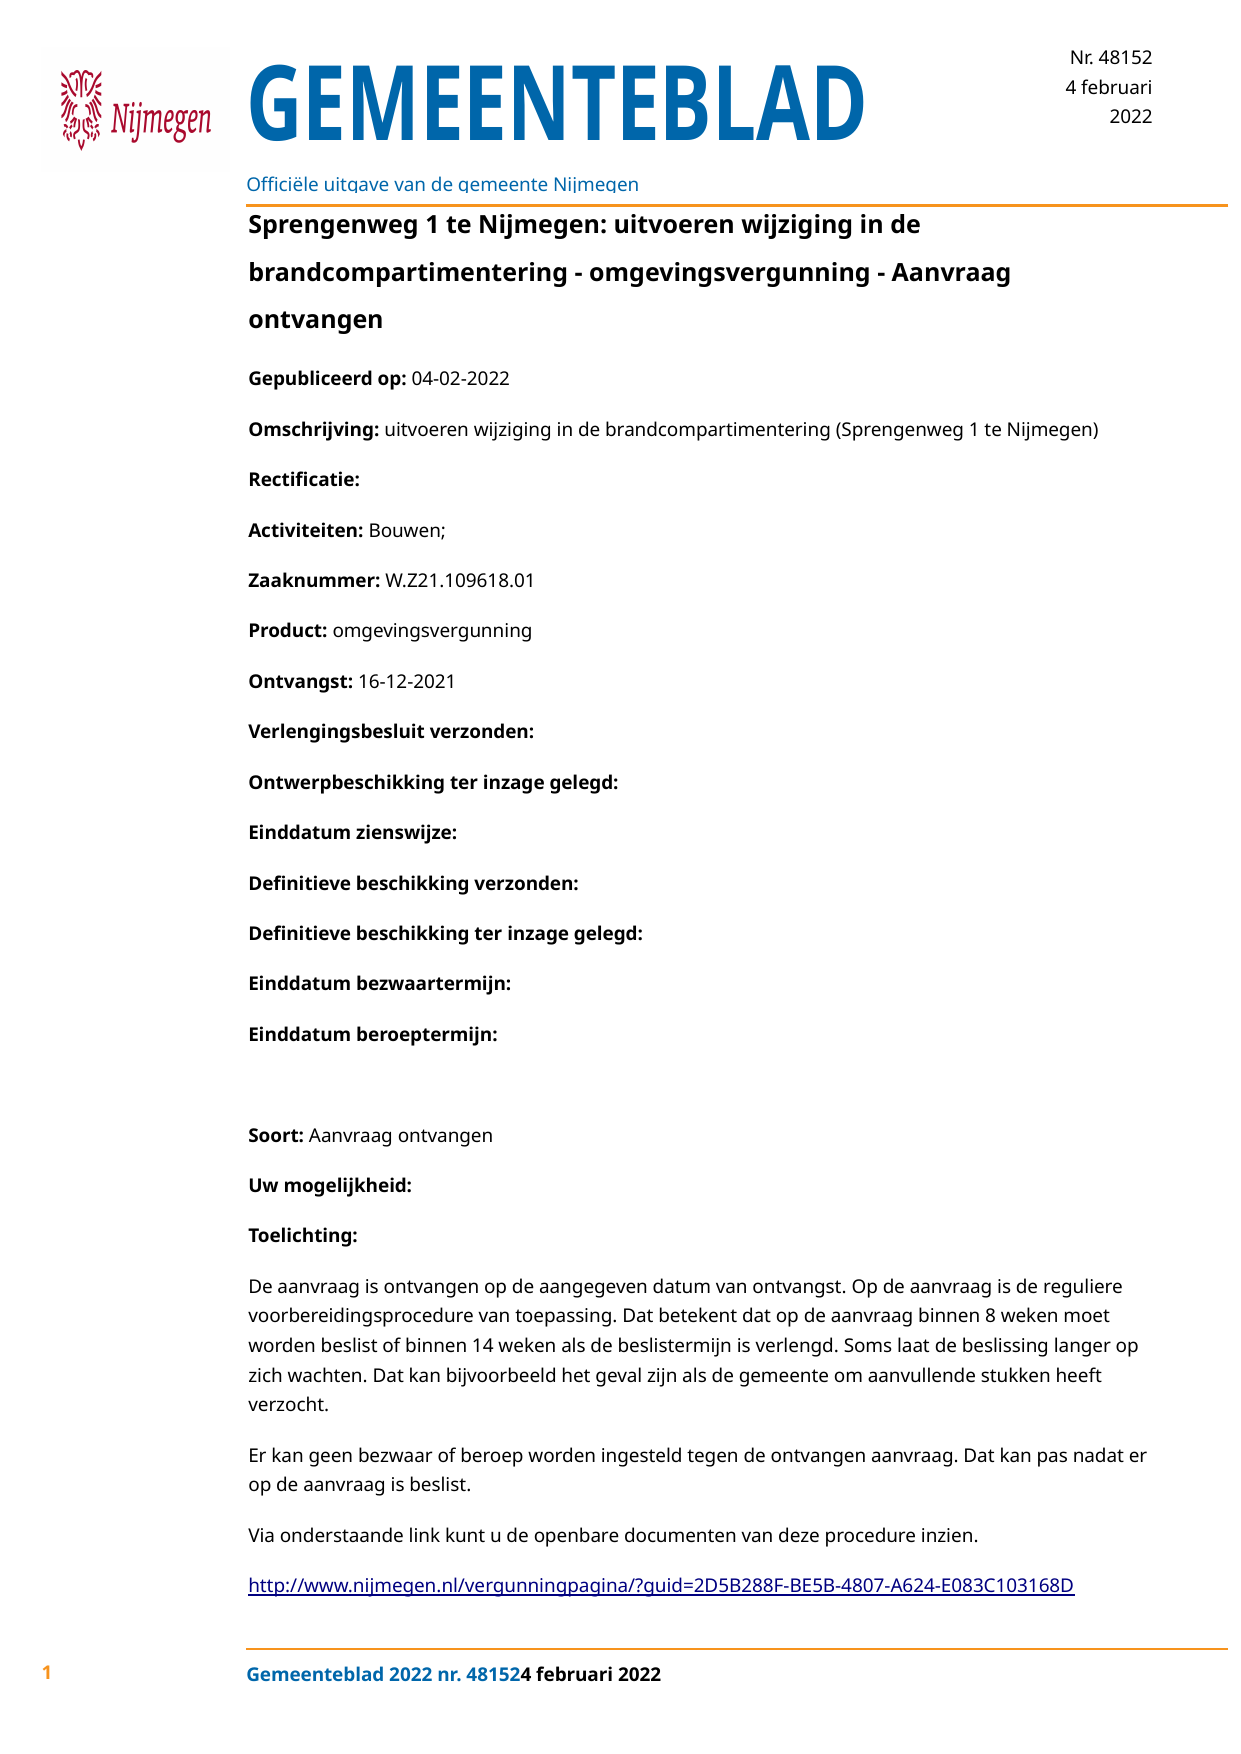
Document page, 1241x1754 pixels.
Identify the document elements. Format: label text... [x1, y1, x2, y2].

text Einddatum zienswijze: [248, 819, 1152, 845]
text Einddatum beroeptermijn: [248, 1021, 1152, 1047]
text Einddatum bezwaartermijn: [248, 971, 1152, 996]
text Zaaknummer: W.Z21.109618.01 [248, 567, 1152, 593]
text Via onderstaande link kunt u de openbare documenten van deze procedure inzien. [248, 1522, 1152, 1547]
text Sprengenweg 1 te Nijmegen: uitvoeren wijziging in de brandcompartimentering - omgevingsvergunning - Aanvraag ontvangen [248, 207, 1152, 336]
text Definitieve beschikking ter inzage gelegd: [248, 920, 1152, 946]
text Gepubliceerd op: 04-02-2022 [248, 366, 1152, 391]
text De aanvraag is ontvangen op de aangegeven datum van ontvangst. Op de aanvraag is de reguliere voorbereidingsprocedure van toepassing. Dat betekent dat op de aanvraag binnen 8 weken moet worden beslist of binnen 14 weken als de beslistermijn is verlengd. Soms laat de beslissing langer op zich wachten. Dat kan bijvoorbeeld het geval zijn als de gemeente om aanvullende stukken heeft verzocht. [248, 1273, 1152, 1417]
text Product: omgevingsvergunning [248, 618, 1152, 643]
text Ontwerpbeschikking ter inzage gelegd: [248, 769, 1152, 794]
text Definitieve beschikking verzonden: [248, 870, 1152, 895]
text Omschrijving: uitvoeren wijziging in de brandcompartimentering (Sprengenweg 1 te Nijmegen) [248, 416, 1152, 442]
text Ontvangst: 16-12-2021 [248, 668, 1152, 694]
picture [41, 47, 231, 172]
text Soort: Aanvraag ontvangen [248, 1122, 1152, 1147]
text Uw mogelijkheid: [248, 1172, 1152, 1198]
text http://www.nijmegen.nl/vergunningpagina/?guid=2D5B288F-BE5B-4807-A624-E083C103168D [248, 1572, 1152, 1598]
text Verlengingsbesluit verzonden: [248, 718, 1152, 744]
text Toelichting: [248, 1223, 1152, 1248]
text Er kan geen bezwaar of beroep worden ingesteld tegen de ontvangen aanvraag. Dat kan pas nadat er op de aanvraag is beslist. [248, 1442, 1152, 1497]
text Activiteiten: Bouwen; [248, 517, 1152, 542]
text Rectificatie: [248, 466, 1152, 492]
